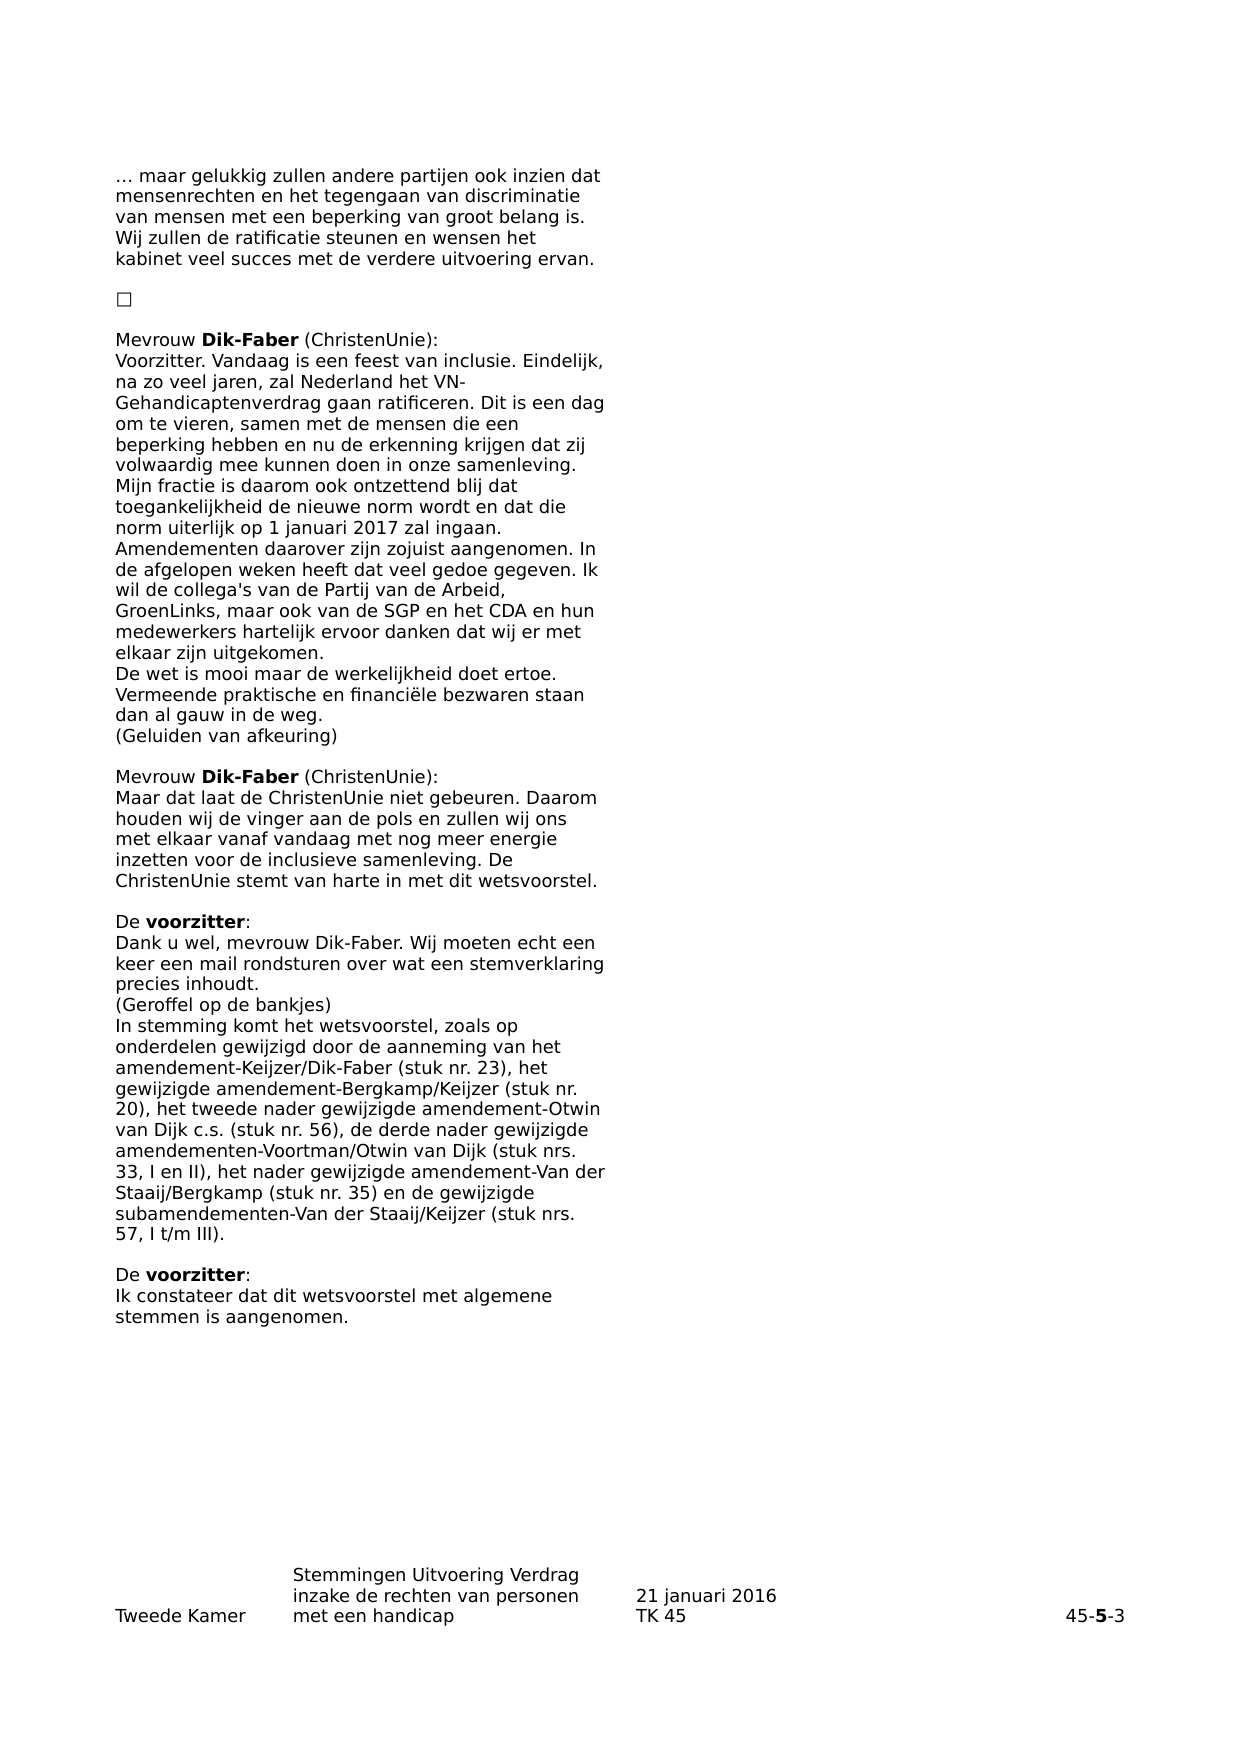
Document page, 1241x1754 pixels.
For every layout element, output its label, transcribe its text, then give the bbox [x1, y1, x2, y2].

text De voorzitter: [115, 1265, 605, 1286]
text De voorzitter: [115, 912, 605, 932]
text Mevrouw Dik-Faber (ChristenUnie): [115, 767, 605, 787]
text Voorzitter. Vandaag is een feest van inclusie. Eindelijk, na zo veel jaren, zal Nederland het VN-Gehandicaptenverdrag gaan ratificeren. Dit is een dag om te vieren, samen met de mensen die een beperking hebben en nu de erkenning krijgen dat zij volwaardig mee kunnen doen in onze samenleving. Mijn fractie is daarom ook ontzettend blij dat toegankelijkheid de nieuwe norm wordt en dat die norm uiterlijk op 1 januari 2017 zal ingaan. Amendementen daarover zijn zojuist aangenomen. In de afgelopen weken heeft dat veel gedoe gegeven. Ik wil de collega's van de Partij van de Arbeid, GroenLinks, maar ook van de SGP en het CDA en hun medewerkers hartelijk ervoor danken dat wij er met elkaar zijn uitgekomen. [115, 351, 605, 663]
text Ik constateer dat dit wetsvoorstel met algemene stemmen is aangenomen. [115, 1286, 605, 1327]
text (Geroffel op de bankjes) [115, 995, 605, 1016]
text Mevrouw Dik-Faber (ChristenUnie): [115, 330, 605, 351]
text (Geluiden van afkeuring) [115, 726, 605, 747]
text Dank u wel, mevrouw Dik-Faber. Wij moeten echt een keer een mail rondsturen over wat een stemverklaring precies inhoudt. [115, 932, 605, 995]
text ⬜ [115, 289, 605, 310]
text … maar gelukkig zullen andere partijen ook inzien dat mensenrechten en het tegengaan van discriminatie van mensen met een beperking van groot belang is. Wij zullen de ratificatie steunen en wensen het kabinet veel succes met de verdere uitvoering ervan. [115, 165, 605, 269]
text De wet is mooi maar de werkelijkheid doet ertoe. Vermeende praktische en financiële bezwaren staan dan al gauw in de weg. [115, 663, 605, 726]
text Maar dat laat de ChristenUnie niet gebeuren. Daarom houden wij de vinger aan de pols en zullen wij ons met elkaar vanaf vandaag met nog meer energie inzetten voor de inclusieve samenleving. De ChristenUnie stemt van harte in met dit wetsvoorstel. [115, 787, 605, 892]
text In stemming komt het wetsvoorstel, zoals op onderdelen gewijzigd door de aanneming van het amendement-Keijzer/Dik-Faber (stuk nr. 23), het gewijzigde amendement-Bergkamp/Keijzer (stuk nr. 20), het tweede nader gewijzigde amendement-Otwin van Dijk c.s. (stuk nr. 56), de derde nader gewijzigde amendementen-Voortman/Otwin van Dijk (stuk nrs. 33, I en II), het nader gewijzigde amendement-Van der Staaij/Bergkamp (stuk nr. 35) en de gewijzigde subamendementen-Van der Staaij/Keijzer (stuk nrs. 57, I t/m III). [115, 1016, 605, 1245]
